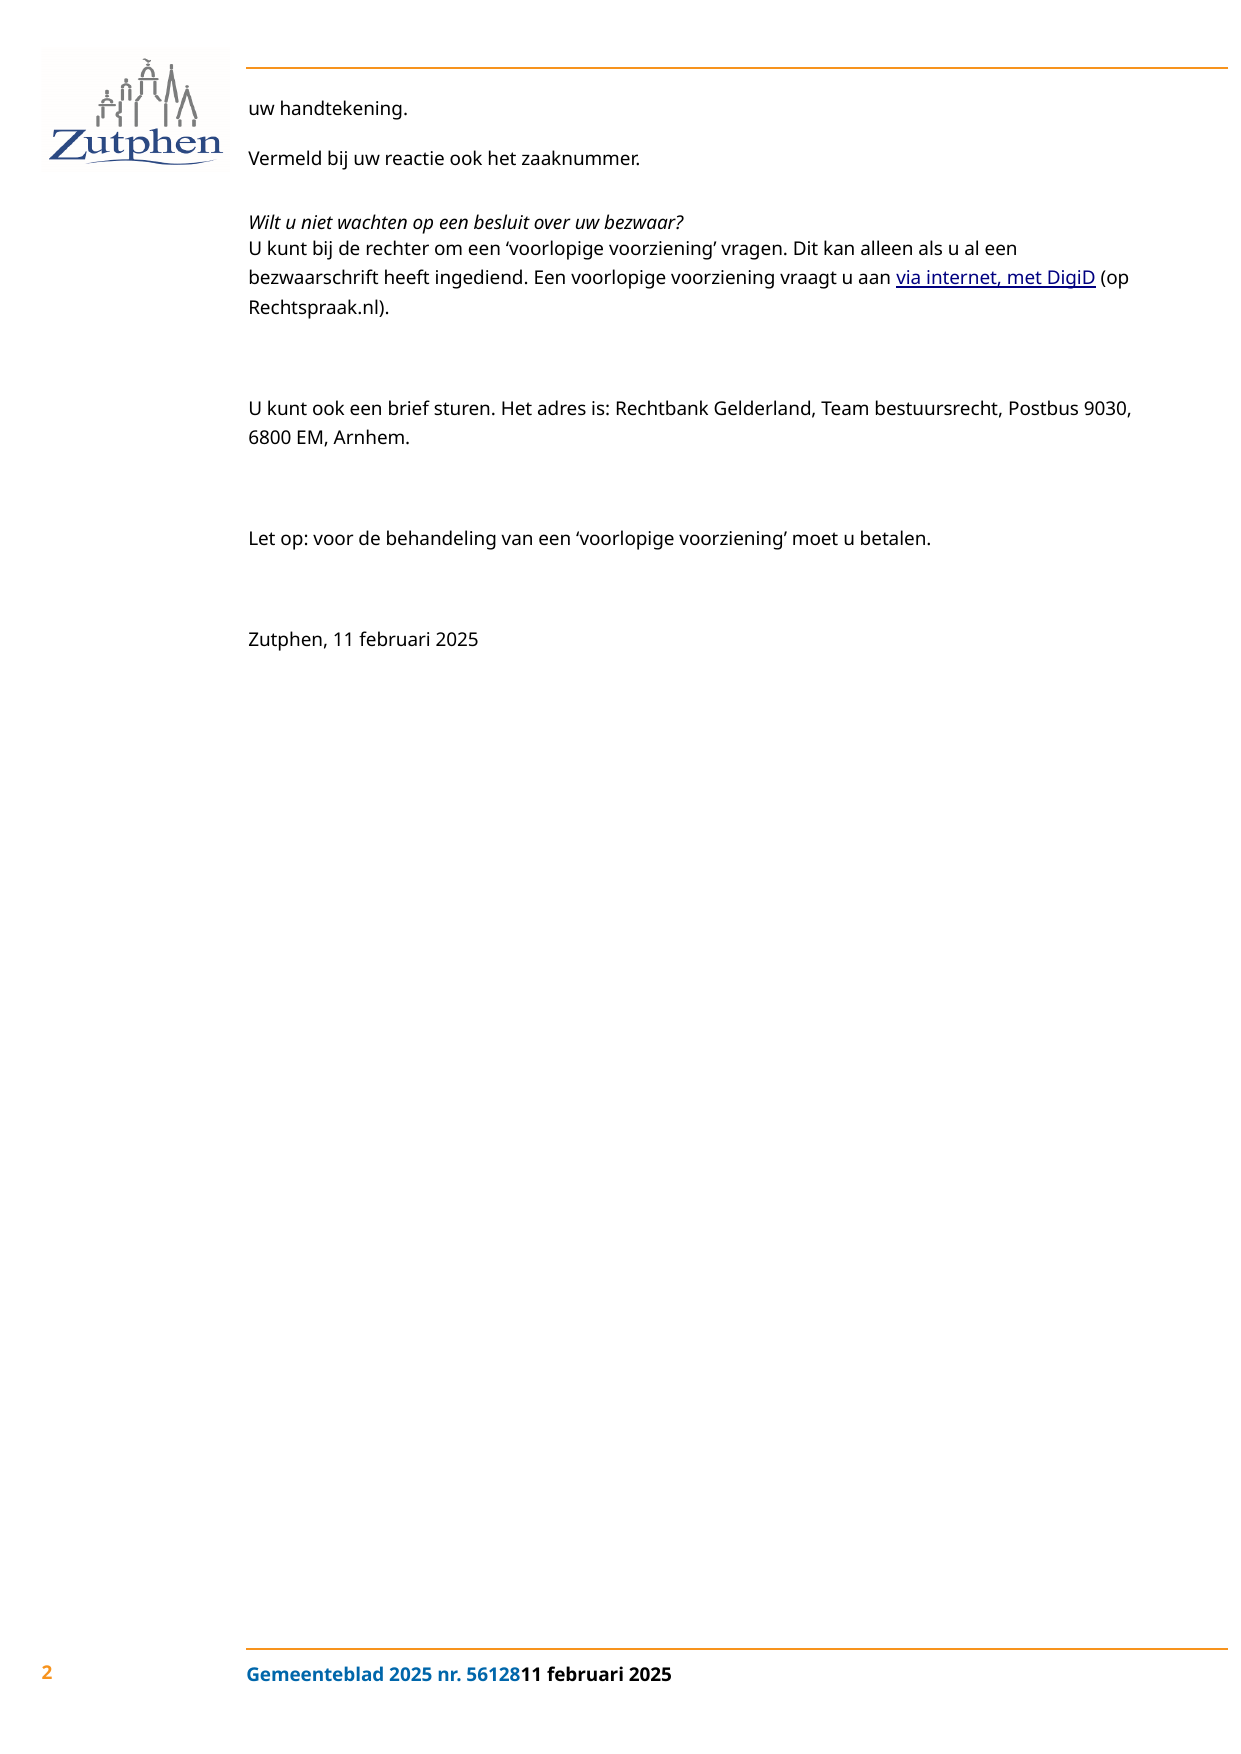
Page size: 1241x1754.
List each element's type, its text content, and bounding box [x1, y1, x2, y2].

text U kunt ook een brief sturen. Het adres is: Rechtbank Gelderland, Team bestuursrecht, Postbus 9030, 6800 EM, Arnhem. [248, 395, 1152, 450]
text U kunt bij de rechter om een ‘voorlopige voorziening’ vragen. Dit kan alleen als u al een bezwaarschrift heeft ingediend. Een voorlopige voorziening vraagt u aan via internet, met DigiD (op Rechtspraak.nl). [248, 235, 1152, 320]
text uw handtekening. [248, 95, 1152, 121]
text Zutphen, 11 februari 2025 [248, 626, 1152, 652]
text Wilt u niet wachten op een besluit over uw bezwaar? [248, 209, 1152, 235]
text Vermeld bij uw reactie ook het zaaknummer. [248, 145, 1152, 171]
text Let op: voor de behandeling van een ‘voorlopige voorziening’ moet u betalen. [248, 525, 1152, 551]
picture [41, 47, 231, 172]
